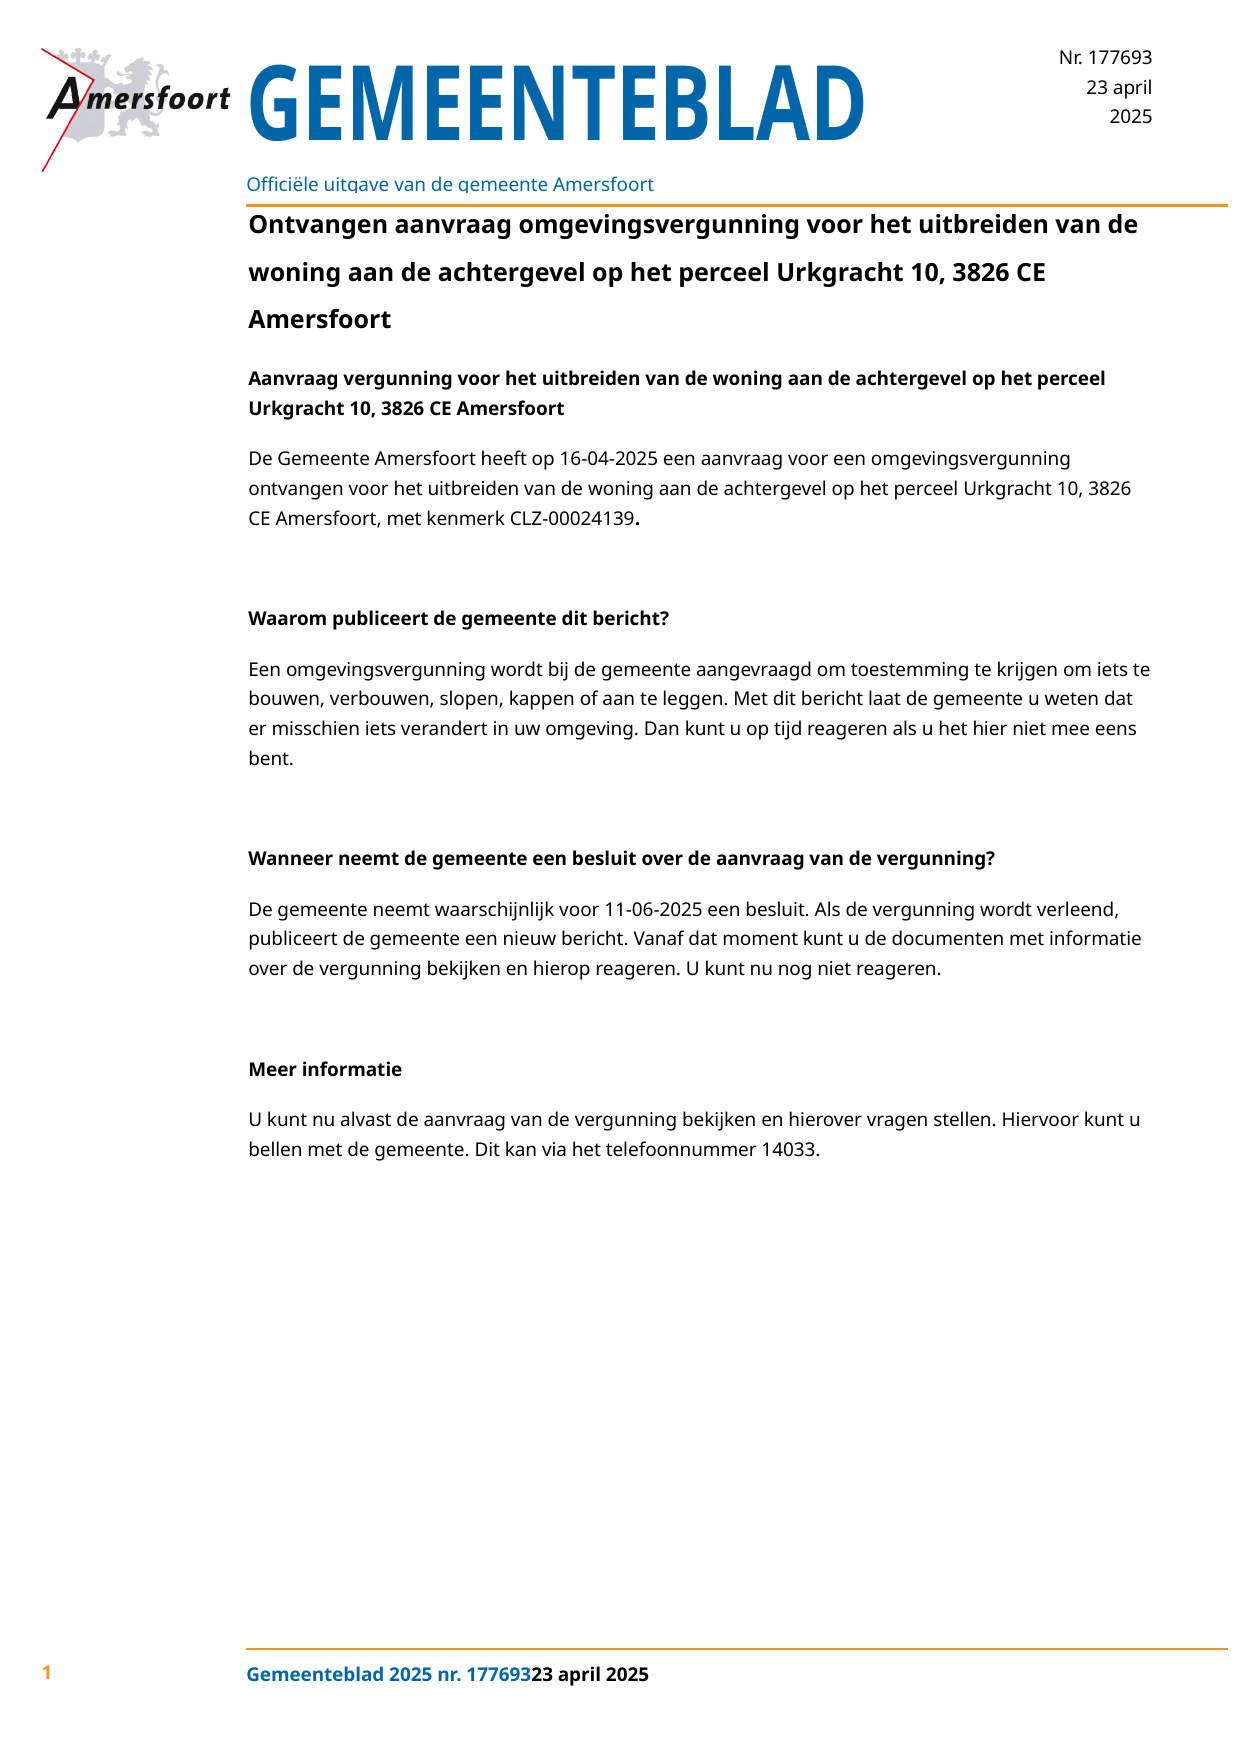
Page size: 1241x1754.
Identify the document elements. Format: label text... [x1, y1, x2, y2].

text Ontvangen aanvraag omgevingsvergunning voor het uitbreiden van de woning aan de achtergevel op het perceel Urkgracht 10, 3826 CE Amersfoort [248, 207, 1152, 336]
text Meer informatie [248, 1056, 1152, 1082]
text Een omgevingsvergunning wordt bij de gemeente aangevraagd om toestemming te krijgen om iets te bouwen, verbouwen, slopen, kappen of aan te leggen. Met dit bericht laat de gemeente u weten dat er misschien iets verandert in uw omgeving. Dan kunt u op tijd reageren als u het hier niet mee eens bent. [248, 656, 1152, 770]
text Wanneer neemt de gemeente een besluit over de aanvraag van de vergunning? [248, 846, 1152, 871]
text De gemeente neemt waarschijnlijk voor 11-06-2025 een besluit. Als de vergunning wordt verleend, publiceert de gemeente een nieuw bericht. Vanaf dat moment kunt u de documenten met informatie over de vergunning bekijken en hierop reageren. U kunt nu nog niet reageren. [248, 896, 1152, 981]
picture [41, 47, 231, 172]
text Waarom publiceert de gemeente dit bericht? [248, 606, 1152, 631]
text U kunt nu alvast de aanvraag van de vergunning bekijken en hierover vragen stellen. Hiervoor kunt u bellen met de gemeente. Dit kan via het telefoonnummer 14033. [248, 1106, 1152, 1162]
text Aanvraag vergunning voor het uitbreiden van de woning aan de achtergevel op het perceel Urkgracht 10, 3826 CE Amersfoort [248, 366, 1152, 421]
text De Gemeente Amersfoort heeft op 16-04-2025 een aanvraag voor een omgevingsvergunning ontvangen voor het uitbreiden van de woning aan de achtergevel op het perceel Urkgracht 10, 3826 CE Amersfoort, met kenmerk CLZ-00024139. [248, 446, 1152, 530]
